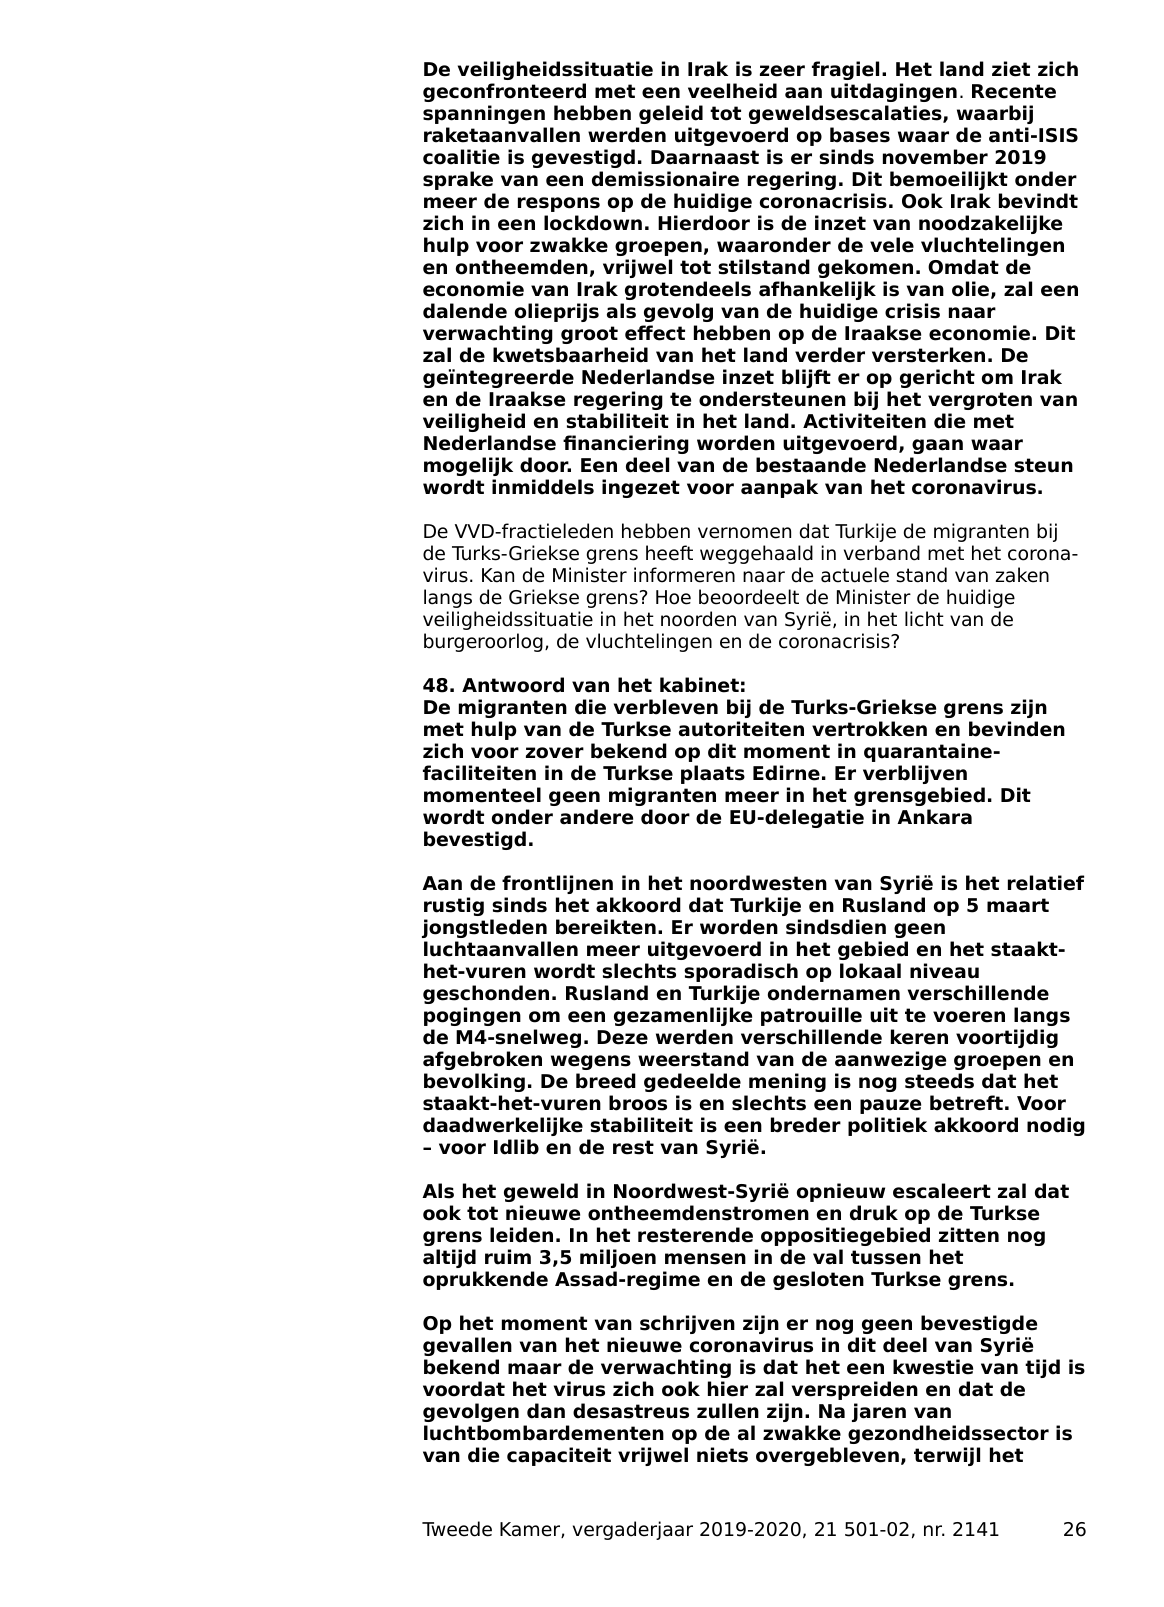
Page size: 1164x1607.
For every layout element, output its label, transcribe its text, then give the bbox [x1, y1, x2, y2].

text De veiligheidssituatie in Irak is zeer fragiel. Het land ziet zich geconfronteerd met een veelheid aan uitdagingen. Recente spanningen hebben geleid tot geweldsescalaties, waarbij raketaanvallen werden uitgevoerd op bases waar de anti-ISIS coalitie is gevestigd. Daarnaast is er sinds november 2019 sprake van een demissionaire regering. Dit bemoeilijkt onder meer de respons op de huidige coronacrisis. Ook Irak bevindt zich in een lockdown. Hierdoor is de inzet van noodzakelijke hulp voor zwakke groepen, waaronder de vele vluchtelingen en ontheemden, vrijwel tot stilstand gekomen. Omdat de economie van Irak grotendeels afhankelijk is van olie, zal een dalende olieprijs als gevolg van de huidige crisis naar verwachting groot effect hebben op de Iraakse economie. Dit zal de kwetsbaarheid van het land verder versterken. De geïntegreerde Nederlandse inzet blijft er op gericht om Irak en de Iraakse regering te ondersteunen bij het vergroten van veiligheid en stabiliteit in het land. Activiteiten die met Nederlandse financiering worden uitgevoerd, gaan waar mogelijk door. Een deel van de bestaande Nederlandse steun wordt inmiddels ingezet voor aanpak van het coronavirus. [422, 59, 1087, 499]
text De migranten die verbleven bij de Turks-Griekse grens zijn met hulp van de Turkse autoriteiten vertrokken en bevinden zich voor zover bekend op dit moment in quarantaine-faciliteiten in de Turkse plaats Edirne. Er verblijven momenteel geen migranten meer in het grensgebied. Dit wordt onder andere door de EU-delegatie in Ankara bevestigd. [422, 697, 1087, 851]
text Als het geweld in Noordwest-Syrië opnieuw escaleert zal dat ook tot nieuwe ontheemdenstromen en druk op de Turkse grens leiden. In het resterende oppositiegebied zitten nog altijd ruim 3,5 miljoen mensen in de val tussen het oprukkende Assad-regime en de gesloten Turkse grens. [422, 1181, 1087, 1291]
text 48. Antwoord van het kabinet: [422, 675, 1087, 697]
text Op het moment van schrijven zijn er nog geen bevestigde gevallen van het nieuwe coronavirus in dit deel van Syrië bekend maar de verwachting is dat het een kwestie van tijd is voordat het virus zich ook hier zal verspreiden en dat de gevolgen dan desastreus zullen zijn. Na jaren van luchtbombardementen op de al zwakke gezondheidssector is van die capaciteit vrijwel niets overgebleven, terwijl het [422, 1313, 1087, 1467]
text De VVD-fractieleden hebben vernomen dat Turkije de migranten bij de Turks-Griekse grens heeft weggehaald in verband met het corona-virus. Kan de Minister informeren naar de actuele stand van zaken langs de Griekse grens? Hoe beoordeelt de Minister de huidige veiligheidssituatie in het noorden van Syrië, in het licht van de burgeroorlog, de vluchtelingen en de coronacrisis? [422, 521, 1087, 653]
text Aan de frontlijnen in het noordwesten van Syrië is het relatief rustig sinds het akkoord dat Turkije en Rusland op 5 maart jongstleden bereikten. Er worden sindsdien geen luchtaanvallen meer uitgevoerd in het gebied en het staakt-het-vuren wordt slechts sporadisch op lokaal niveau geschonden. Rusland en Turkije ondernamen verschillende pogingen om een gezamenlijke patrouille uit te voeren langs de M4-snelweg. Deze werden verschillende keren voortijdig afgebroken wegens weerstand van de aanwezige groepen en bevolking. De breed gedeelde mening is nog steeds dat het staakt-het-vuren broos is en slechts een pauze betreft. Voor daadwerkelijke stabiliteit is een breder politiek akkoord nodig – voor Idlib en de rest van Syrië. [422, 873, 1087, 1159]
